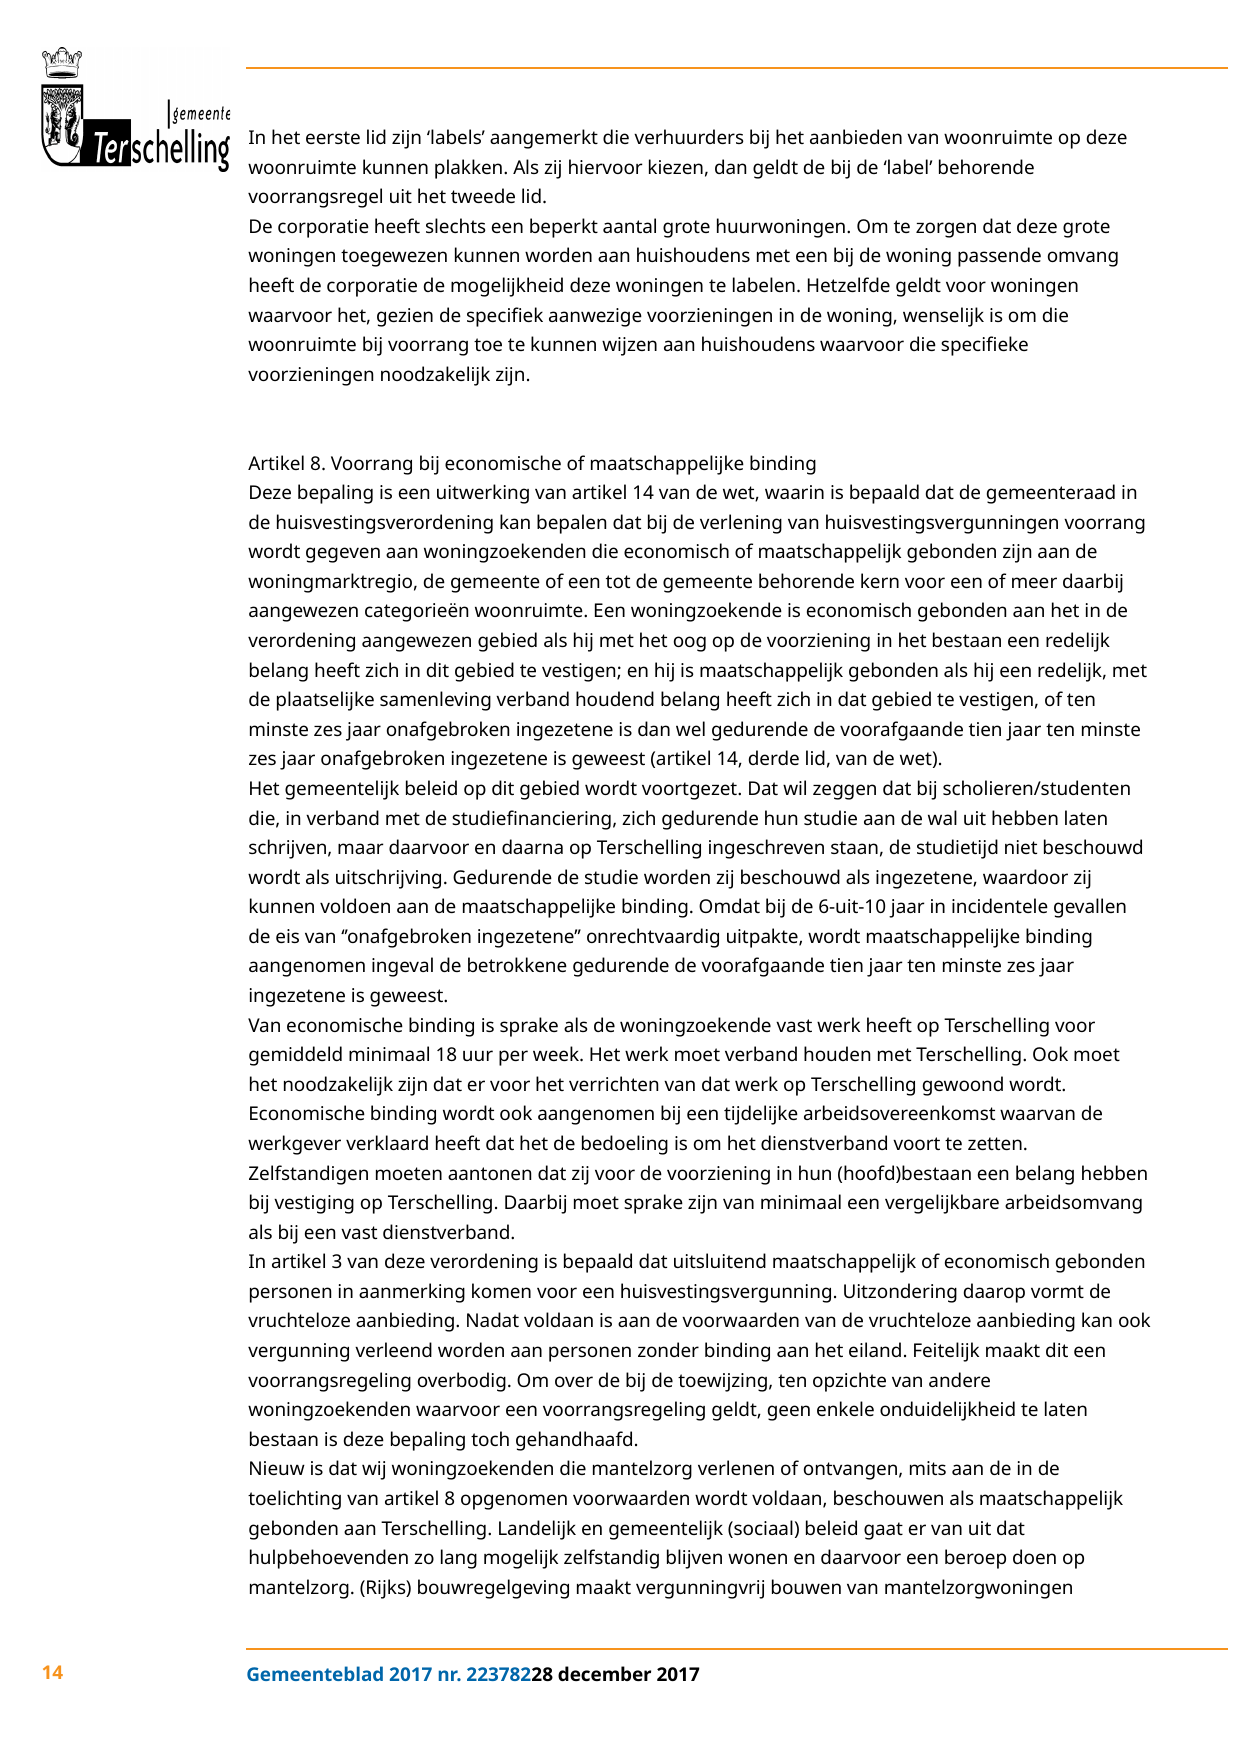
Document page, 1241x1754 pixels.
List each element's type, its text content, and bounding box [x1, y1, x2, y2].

text Artikel 8. Voorrang bij economische of maatschappelijke binding [248, 450, 1152, 476]
text Van economische binding is sprake als de woningzoekende vast werk heeft op Terschelling voor gemiddeld minimaal 18 uur per week. Het werk moet verband houden met Terschelling. Ook moet het noodzakelijk zijn dat er voor het verrichten van dat werk op Terschelling gewoond wordt. Economische binding wordt ook aangenomen bij een tijdelijke arbeidsovereenkomst waarvan de werkgever verklaard heeft dat het de bedoeling is om het dienstverband voort te zetten. Zelfstandigen moeten aantonen dat zij voor de voorziening in hun (hoofd)bestaan een belang hebben bij vestiging op Terschelling. Daarbij moet sprake zijn van minimaal een vergelijkbare arbeidsomvang als bij een vast dienstverband. [248, 1012, 1152, 1245]
text In het eerste lid zijn ‘labels’ aangemerkt die verhuurders bij het aanbieden van woonruimte op deze woonruimte kunnen plakken. Als zij hiervoor kiezen, dan geldt de bij de ‘label’ behorende voorrangsregel uit het tweede lid. [248, 124, 1152, 209]
text In artikel 3 van deze verordening is bepaald dat uitsluitend maatschappelijk of economisch gebonden personen in aanmerking komen voor een huisvestingsvergunning. Uitzondering daarop vormt de vruchteloze aanbieding. Nadat voldaan is aan de voorwaarden van de vruchteloze aanbieding kan ook vergunning verleend worden aan personen zonder binding aan het eiland. Feitelijk maakt dit een voorrangsregeling overbodig. Om over de bij de toewijzing, ten opzichte van andere woningzoekenden waarvoor een voorrangsregeling geldt, geen enkele onduidelijkheid te laten bestaan is deze bepaling toch gehandhaafd. [248, 1248, 1152, 1452]
text Deze bepaling is een uitwerking van artikel 14 van de wet, waarin is bepaald dat de gemeenteraad in de huisvestingsverordening kan bepalen dat bij de verlening van huisvestingsvergunningen voorrang wordt gegeven aan woningzoekenden die economisch of maatschappelijk gebonden zijn aan de woningmarktregio, de gemeente of een tot de gemeente behorende kern voor een of meer daarbij aangewezen categorieën woonruimte. Een woningzoekende is economisch gebonden aan het in de verordening aangewezen gebied als hij met het oog op de voorziening in het bestaan een redelijk belang heeft zich in dit gebied te vestigen; en hij is maatschappelijk gebonden als hij een redelijk, met de plaatselijke samenleving verband houdend belang heeft zich in dat gebied te vestigen, of ten minste zes jaar onafgebroken ingezetene is dan wel gedurende de voorafgaande tien jaar ten minste zes jaar onafgebroken ingezetene is geweest (artikel 14, derde lid, van de wet). [248, 479, 1152, 771]
text De corporatie heeft slechts een beperkt aantal grote huurwoningen. Om te zorgen dat deze grote woningen toegewezen kunnen worden aan huishoudens met een bij de woning passende omvang heeft de corporatie de mogelijkheid deze woningen te labelen. Hetzelfde geldt voor woningen waarvoor het, gezien de specifiek aanwezige voorzieningen in de woning, wenselijk is om die woonruimte bij voorrang toe te kunnen wijzen aan huishoudens waarvoor die specifieke voorzieningen noodzakelijk zijn. [248, 213, 1152, 387]
text Nieuw is dat wij woningzoekenden die mantelzorg verlenen of ontvangen, mits aan de in de toelichting van artikel 8 opgenomen voorwaarden wordt voldaan, beschouwen als maatschappelijk gebonden aan Terschelling. Landelijk en gemeentelijk (sociaal) beleid gaat er van uit dat hulpbehoevenden zo lang mogelijk zelfstandig blijven wonen en daarvoor een beroep doen op mantelzorg. (Rijks) bouwregelgeving maakt vergunningvrij bouwen van mantelzorgwoningen [248, 1456, 1152, 1600]
picture [41, 47, 231, 172]
text Het gemeentelijk beleid op dit gebied wordt voortgezet. Dat wil zeggen dat bij scholieren/studenten die, in verband met de studiefinanciering, zich gedurende hun studie aan de wal uit hebben laten schrijven, maar daarvoor en daarna op Terschelling ingeschreven staan, de studietijd niet beschouwd wordt als uitschrijving. Gedurende de studie worden zij beschouwd als ingezetene, waardoor zij kunnen voldoen aan de maatschappelijke binding. Omdat bij de 6-uit-10 jaar in incidentele gevallen de eis van ‘’onafgebroken ingezetene’’ onrechtvaardig uitpakte, wordt maatschappelijke binding aangenomen ingeval de betrokkene gedurende de voorafgaande tien jaar ten minste zes jaar ingezetene is geweest. [248, 775, 1152, 1008]
